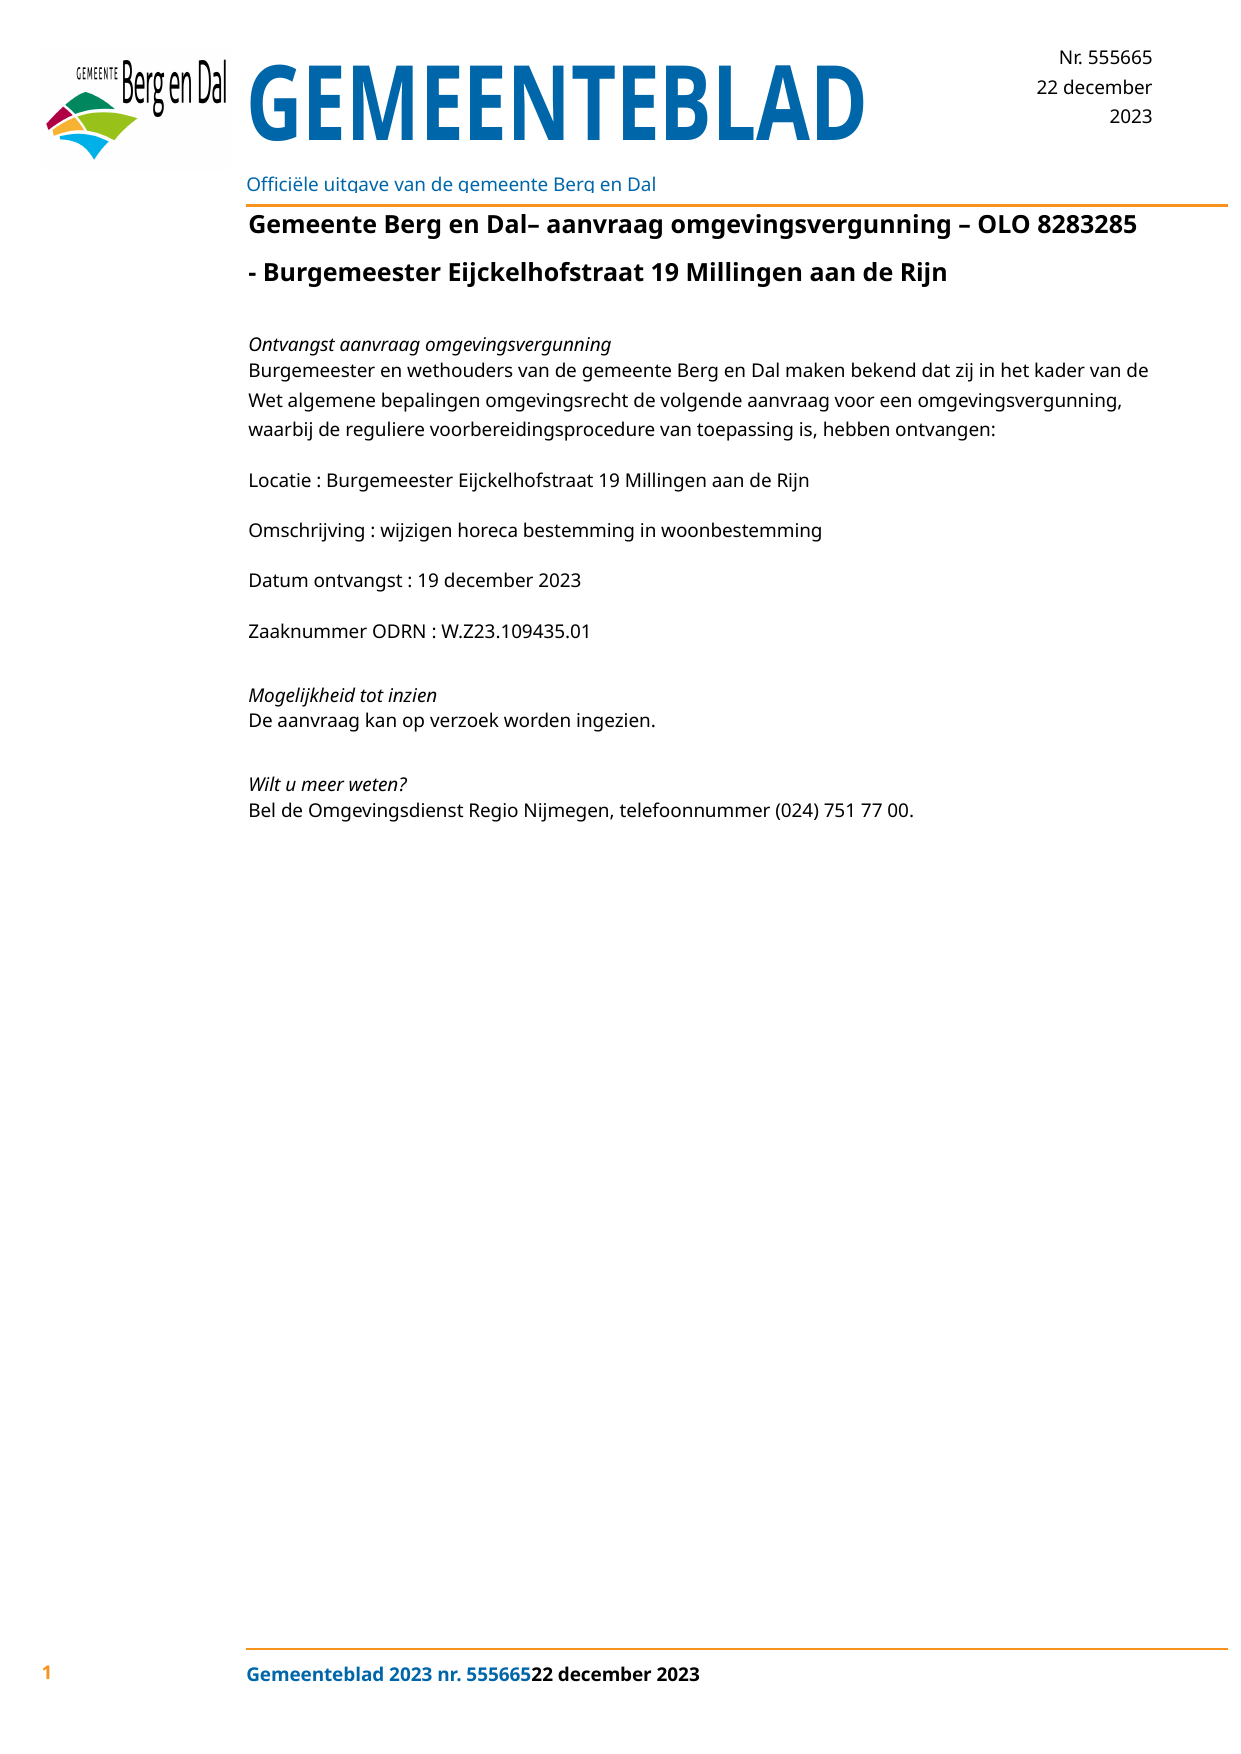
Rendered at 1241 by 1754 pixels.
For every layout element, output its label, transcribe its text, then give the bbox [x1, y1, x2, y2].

text Mogelijkheid tot inzien [248, 682, 1152, 708]
text Locatie : Burgemeester Eijckelhofstraat 19 Millingen aan de Rijn [248, 467, 1152, 492]
text Zaaknummer ODRN : W.Z23.109435.01 [248, 618, 1152, 644]
text Gemeente Berg en Dal– aanvraag omgevingsvergunning – OLO 8283285 - Burgemeester Eijckelhofstraat 19 Millingen aan de Rijn [248, 207, 1152, 288]
text Datum ontvangst : 19 december 2023 [248, 568, 1152, 593]
picture [41, 47, 231, 172]
text Burgemeester en wethouders van de gemeente Berg en Dal maken bekend dat zij in het kader van de Wet algemene bepalingen omgevingsrecht de volgende aanvraag voor een omgevingsvergunning, waarbij de reguliere voorbereidingsprocedure van toepassing is, hebben ontvangen: [248, 357, 1152, 442]
text De aanvraag kan op verzoek worden ingezien. [248, 708, 1152, 733]
text Omschrijving : wijzigen horeca bestemming in woonbestemming [248, 517, 1152, 543]
text Ontvangst aanvraag omgevingsvergunning [248, 331, 1152, 357]
text Wilt u meer weten? [248, 772, 1152, 797]
text Bel de Omgevingsdienst Regio Nijmegen, telefoonnummer (024) 751 77 00. [248, 797, 1152, 823]
